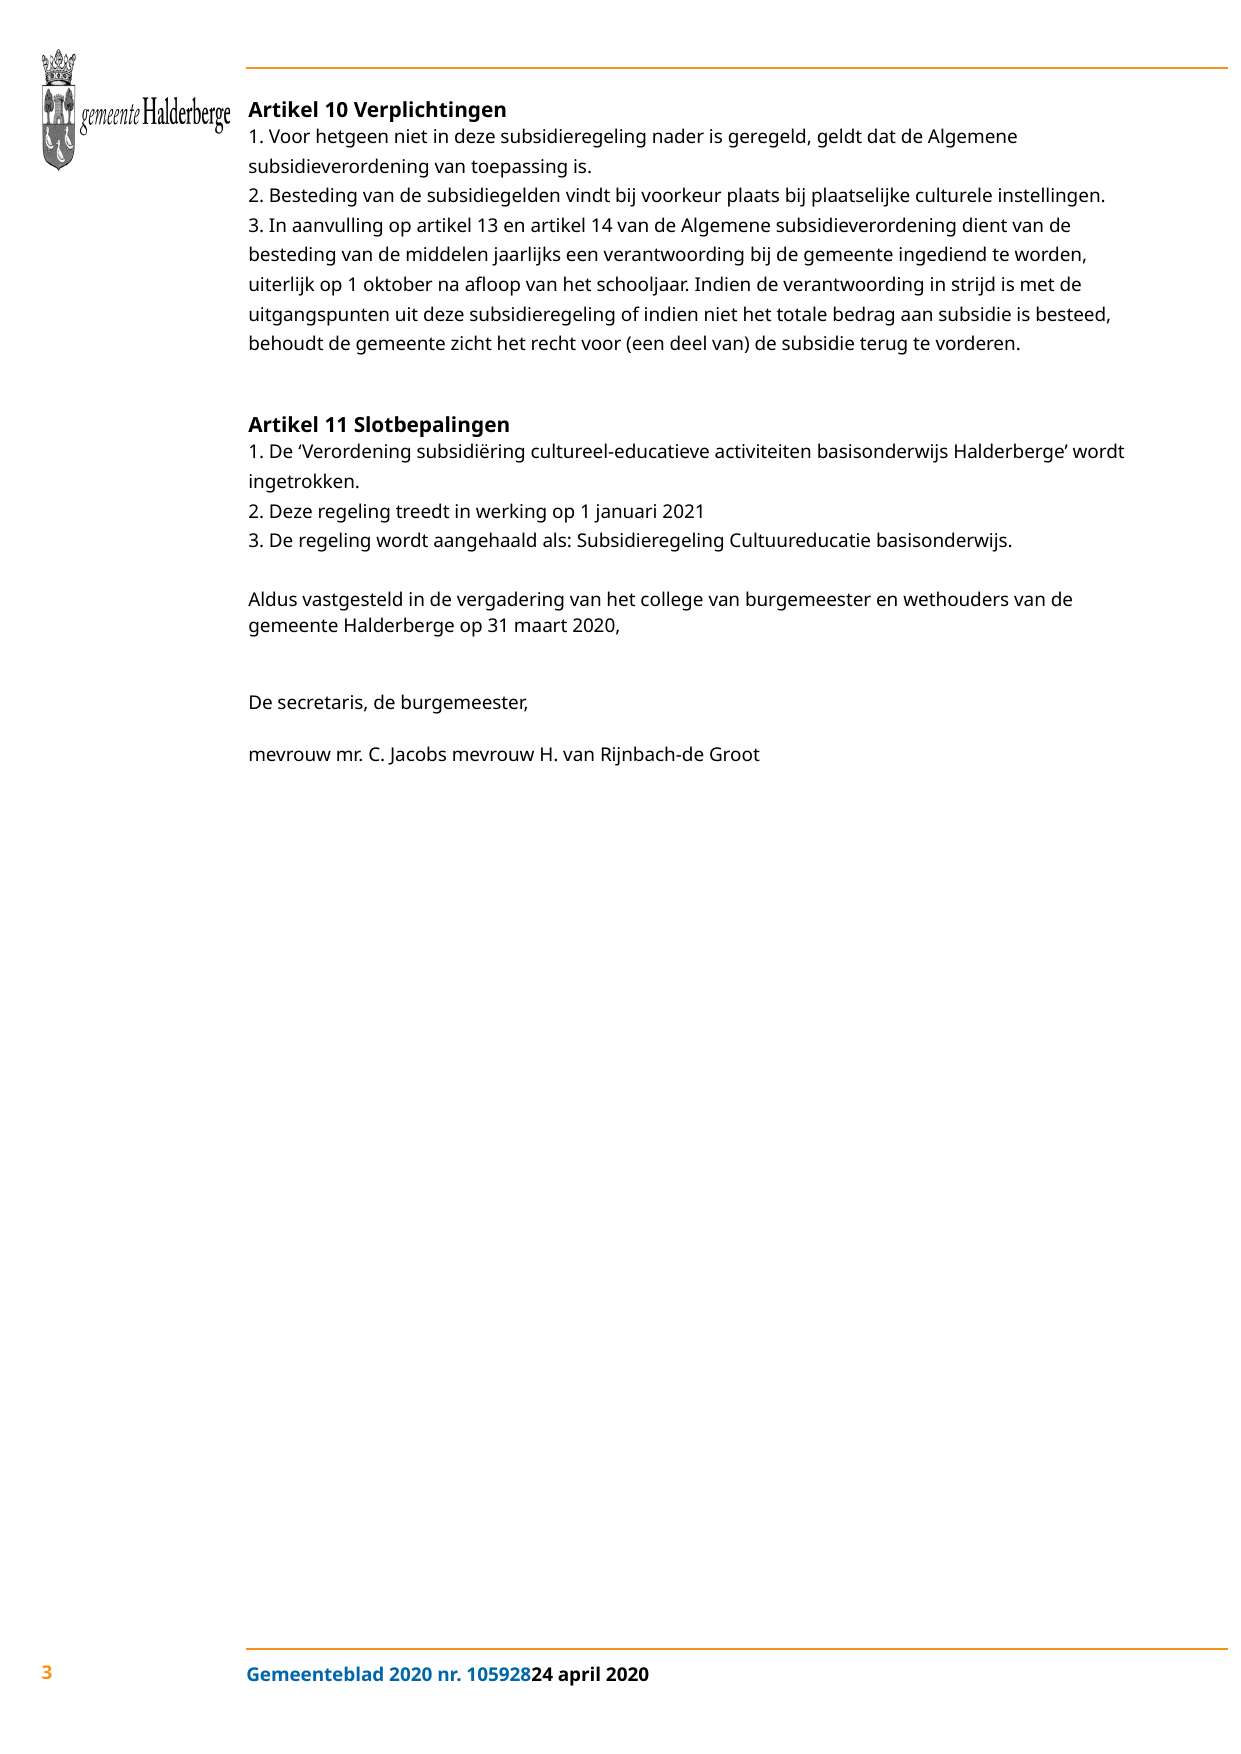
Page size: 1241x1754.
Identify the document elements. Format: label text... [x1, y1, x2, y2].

text 1. De ‘Verordening subsidiëring cultureel-educatieve activiteiten basisonderwijs Halderberge’ wordt ingetrokken. [248, 439, 1152, 494]
text De secretaris, de burgemeester, [248, 689, 1152, 715]
text Aldus vastgesteld in de vergadering van het college van burgemeester en wethouders van de gemeente Halderberge op 31 maart 2020, [248, 587, 1152, 638]
text 3. In aanvulling op artikel 13 en artikel 14 van de Algemene subsidieverordening dient van de besteding van de middelen jaarlijks een verantwoording bij de gemeente ingediend te worden, uiterlijk op 1 oktober na afloop van het schooljaar. Indien de verantwoording in strijd is met de uitgangspunten uit deze subsidieregeling of indien niet het totale bedrag aan subsidie is besteed, behoudt de gemeente zicht het recht voor (een deel van) de subsidie terug te vorderen. [248, 212, 1152, 356]
text mevrouw mr. C. Jacobs mevrouw H. van Rijnbach-de Groot [248, 741, 1152, 767]
picture [41, 47, 231, 172]
text 2. Deze regeling treedt in werking op 1 januari 2021 [248, 498, 1152, 524]
text 2. Besteding van de subsidiegelden vindt bij voorkeur plaats bij plaatselijke culturele instellingen. [248, 182, 1152, 208]
text 3. De regeling wordt aangehaald als: Subsidieregeling Cultuureducatie basisonderwijs. [248, 527, 1152, 553]
text Artikel 10 Verplichtingen [248, 95, 1152, 123]
text 1. Voor hetgeen niet in deze subsidieregeling nader is geregeld, geldt dat de Algemene subsidieverordening van toepassing is. [248, 123, 1152, 178]
text Artikel 11 Slotbepalingen [248, 410, 1152, 439]
